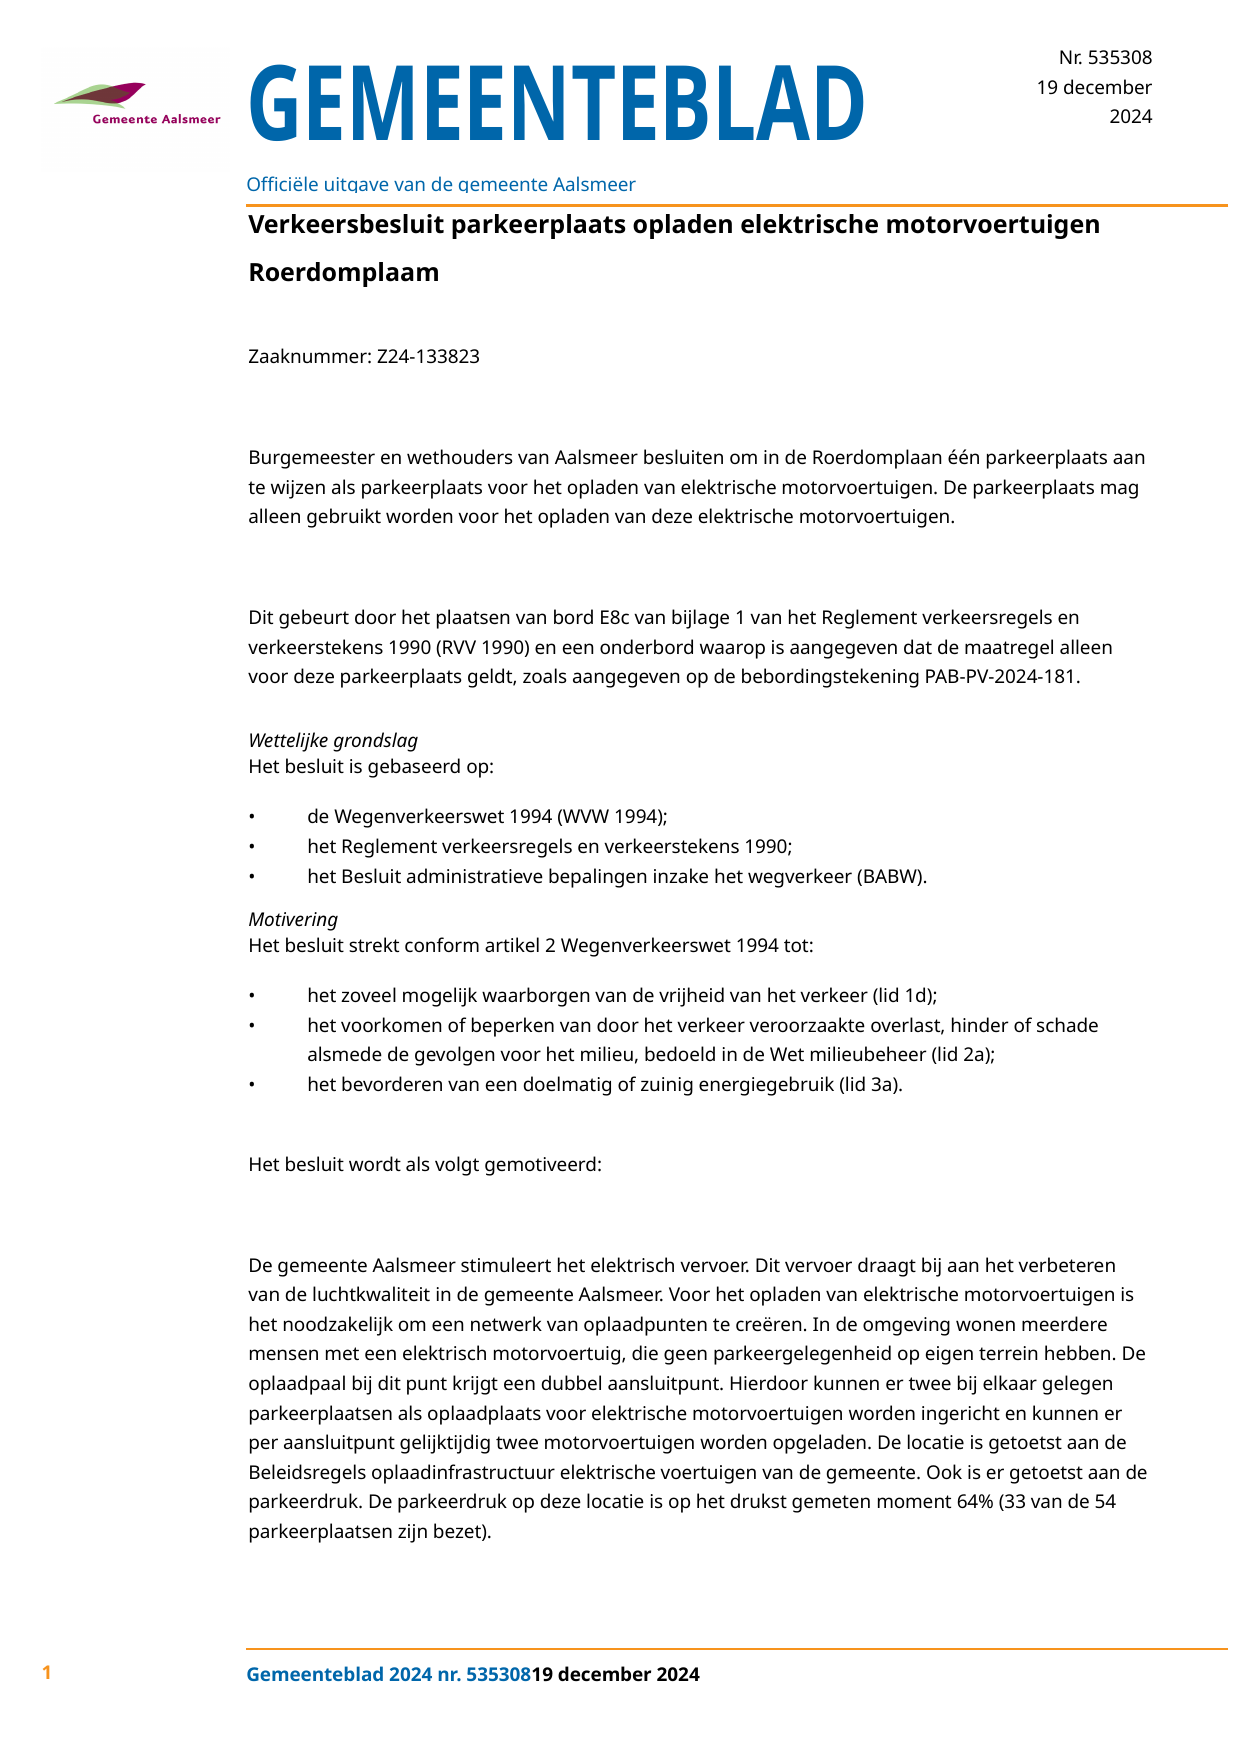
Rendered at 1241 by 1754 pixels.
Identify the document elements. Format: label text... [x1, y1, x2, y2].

text Burgemeester en wethouders van Aalsmeer besluiten om in de Roerdomplaan één parkeerplaats aan te wijzen als parkeerplaats voor het opladen van elektrische motorvoertuigen. De parkeerplaats mag alleen gebruikt worden voor het opladen van deze elektrische motorvoertuigen. [248, 444, 1152, 529]
list het voorkomen of beperken van door het verkeer veroorzaakte overlast, hinder of schade alsmede de gevolgen voor het milieu, bedoeld in de Wet milieubeheer (lid 2a); [248, 1012, 1152, 1067]
text Zaaknummer: Z24-133823 [248, 344, 1152, 369]
text Dit gebeurt door het plaatsen van bord E8c van bijlage 1 van het Reglement verkeersregels en verkeerstekens 1990 (RVV 1990) en een onderbord waarop is aangegeven dat de maatregel alleen voor deze parkeerplaats geldt, zoals aangegeven op de bebordingstekening PAB-PV-2024-181. [248, 604, 1152, 689]
list de Wegenverkeerswet 1994 (WVW 1994); [248, 804, 1152, 829]
list het Besluit administratieve bepalingen inzake het wegverkeer (BABW). [248, 863, 1152, 889]
list het zoveel mogelijk waarborgen van de vrijheid van het verkeer (lid 1d); [248, 982, 1152, 1008]
text Het besluit strekt conform artikel 2 Wegenverkeerswet 1994 tot: [248, 932, 1152, 957]
list het Reglement verkeersregels en verkeerstekens 1990; [248, 833, 1152, 859]
text Het besluit is gebaseerd op: [248, 753, 1152, 779]
text De gemeente Aalsmeer stimuleert het elektrisch vervoer. Dit vervoer draagt bij aan het verbeteren van de luchtkwaliteit in de gemeente Aalsmeer. Voor het opladen van elektrische motorvoertuigen is het noodzakelijk om een netwerk van oplaadpunten te creëren. In de omgeving wonen meerdere mensen met een elektrisch motorvoertuig, die geen parkeergelegenheid op eigen terrein hebben. De oplaadpaal bij dit punt krijgt een dubbel aansluitpunt. Hierdoor kunnen er twee bij elkaar gelegen parkeerplaatsen als oplaadplaats voor elektrische motorvoertuigen worden ingericht en kunnen er per aansluitpunt gelijktijdig twee motorvoertuigen worden opgeladen. De locatie is getoetst aan de Beleidsregels oplaadinfrastructuur elektrische voertuigen van de gemeente. Ook is er getoetst aan de parkeerdruk. De parkeerdruk op deze locatie is op het drukst gemeten moment 64% (33 van de 54 parkeerplaatsen zijn bezet). [248, 1252, 1152, 1544]
list het bevorderen van een doelmatig of zuinig energiegebruik (lid 3a). [248, 1071, 1152, 1097]
text Verkeersbesluit parkeerplaats opladen elektrische motorvoertuigen Roerdomplaam [248, 207, 1152, 288]
picture [41, 47, 231, 172]
text Motivering [248, 906, 1152, 932]
text Wettelijke grondslag [248, 728, 1152, 753]
text Het besluit wordt als volgt gemotiveerd: [248, 1151, 1152, 1177]
